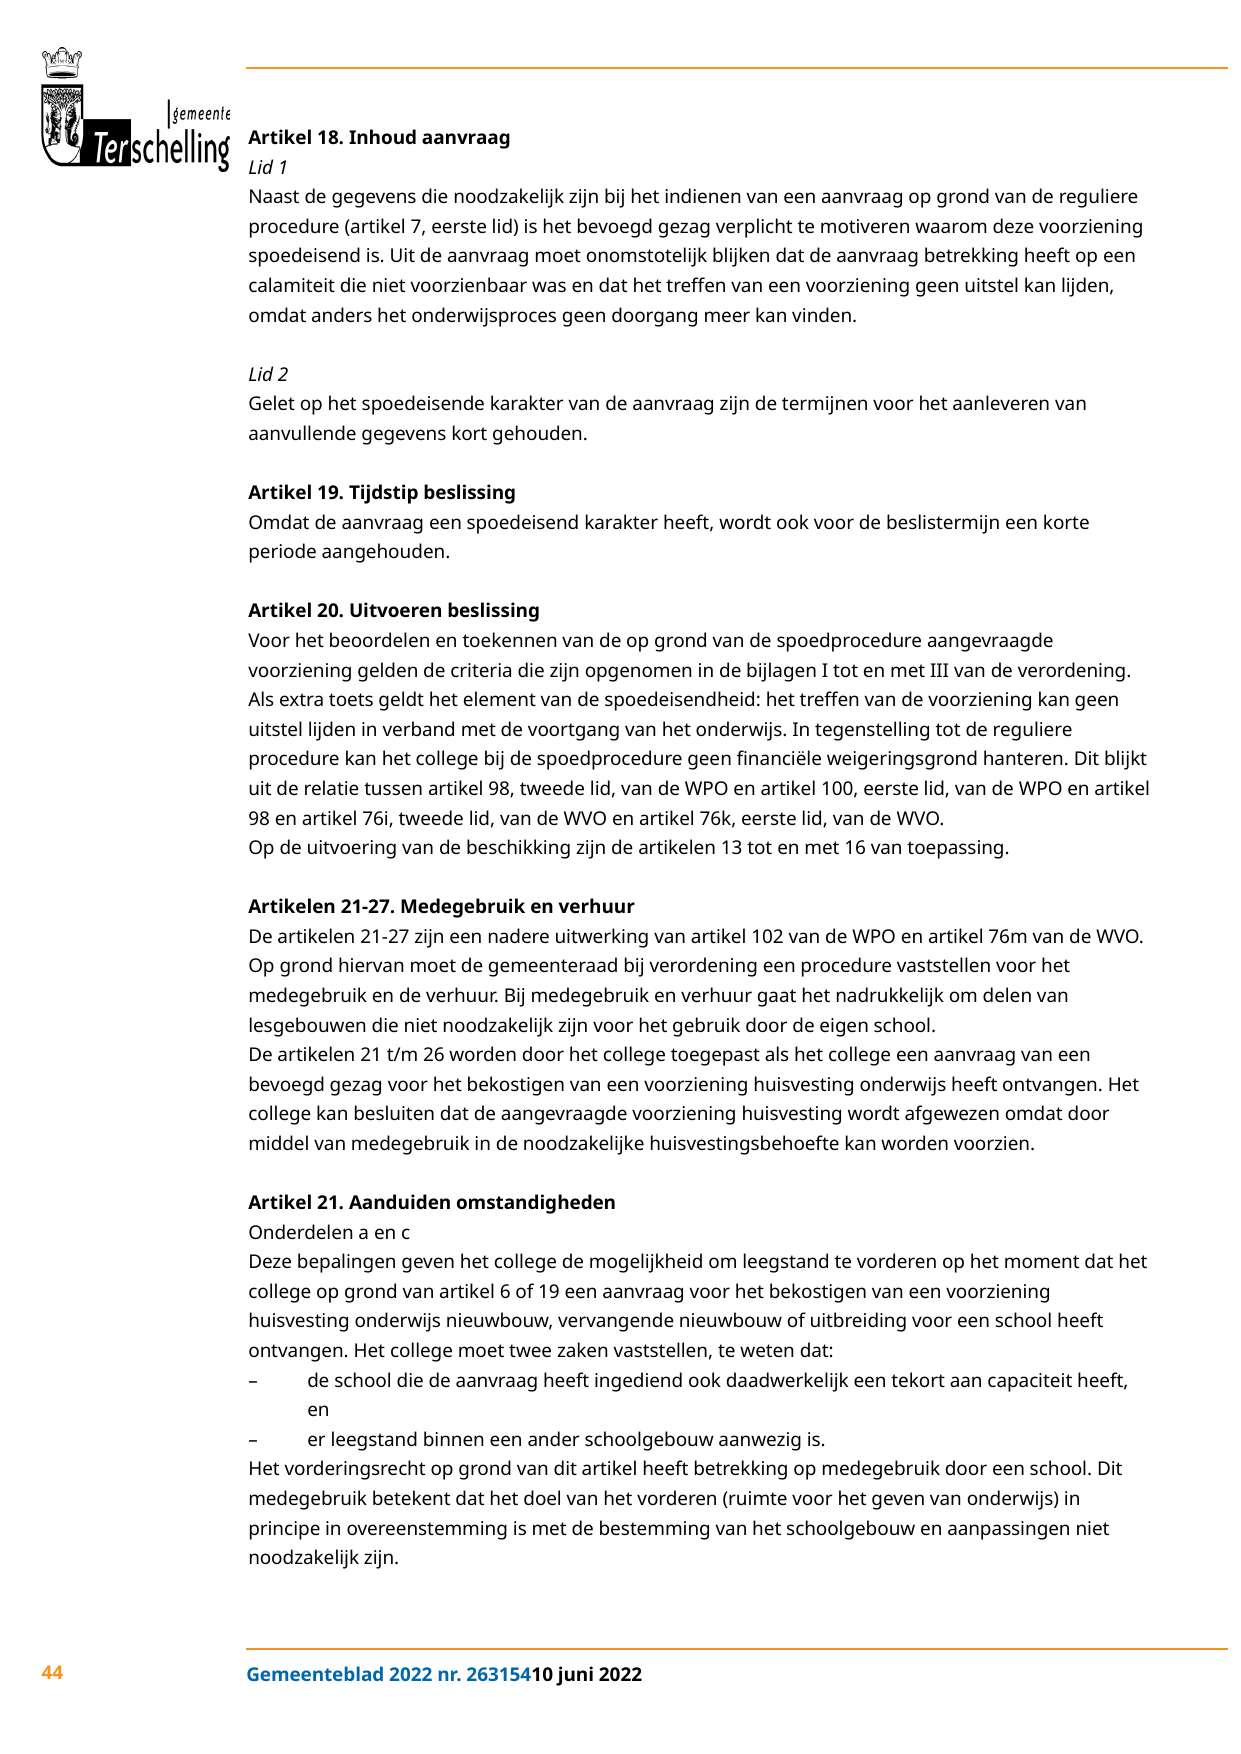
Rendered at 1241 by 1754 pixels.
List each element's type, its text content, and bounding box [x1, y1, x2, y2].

text Artikel 21. Aanduiden omstandigheden [248, 1189, 1152, 1215]
text Omdat de aanvraag een spoedeisend karakter heeft, wordt ook voor de beslistermijn een korte periode aangehouden. [248, 509, 1152, 564]
text Gelet op het spoedeisende karakter van de aanvraag zijn de termijnen voor het aanleveren van aanvullende gegevens kort gehouden. [248, 391, 1152, 446]
text Artikelen 21-27. Medegebruik en verhuur [248, 893, 1152, 919]
text De artikelen 21-27 zijn een nadere uitwerking van artikel 102 van de WPO en artikel 76m van de WVO. Op grond hiervan moet de gemeenteraad bij verordening een procedure vaststellen voor het medegebruik en de verhuur. Bij medegebruik en verhuur gaat het nadrukkelijk om delen van lesgebouwen die niet noodzakelijk zijn voor het gebruik door de eigen school. [248, 923, 1152, 1038]
text De artikelen 21 t/m 26 worden door het college toegepast als het college een aanvraag van een bevoegd gezag voor het bekostigen van een voorziening huisvesting onderwijs heeft ontvangen. Het college kan besluiten dat de aangevraagde voorziening huisvesting wordt afgewezen omdat door middel van medegebruik in de noodzakelijke huisvestingsbehoefte kan worden voorzien. [248, 1041, 1152, 1156]
list de school die de aanvraag heeft ingediend ook daadwerkelijk een tekort aan capaciteit heeft, en [248, 1367, 1152, 1422]
text Naast de gegevens die noodzakelijk zijn bij het indienen van een aanvraag op grond van de reguliere procedure (artikel 7, eerste lid) is het bevoegd gezag verplicht te motiveren waarom deze voorziening spoedeisend is. Uit de aanvraag moet onomstotelijk blijken dat de aanvraag betrekking heeft op een calamiteit die niet voorzienbaar was en dat het treffen van een voorziening geen uitstel kan lijden, omdat anders het onderwijsproces geen doorgang meer kan vinden. [248, 183, 1152, 328]
text Lid 1 [248, 154, 1152, 180]
text Op de uitvoering van de beschikking zijn de artikelen 13 tot en met 16 van toepassing. [248, 834, 1152, 860]
text Artikel 18. Inhoud aanvraag [248, 124, 1152, 150]
picture [41, 47, 231, 172]
text Artikel 19. Tijdstip beslissing [248, 479, 1152, 505]
text Voor het beoordelen en toekennen van de op grond van de spoedprocedure aangevraagde voorziening gelden de criteria die zijn opgenomen in de bijlagen I tot en met III van de verordening. Als extra toets geldt het element van de spoedeisendheid: het treffen van de voorziening kan geen uitstel lijden in verband met de voortgang van het onderwijs. In tegenstelling tot de reguliere procedure kan het college bij de spoedprocedure geen financiële weigeringsgrond hanteren. Dit blijkt uit de relatie tussen artikel 98, tweede lid, van de WPO en artikel 100, eerste lid, van de WPO en artikel 98 en artikel 76i, tweede lid, van de WVO en artikel 76k, eerste lid, van de WVO. [248, 627, 1152, 831]
text Lid 2 [248, 361, 1152, 387]
text Deze bepalingen geven het college de mogelijkheid om leegstand te vorderen op het moment dat het college op grond van artikel 6 of 19 een aanvraag voor het bekostigen van een voorziening huisvesting onderwijs nieuwbouw, vervangende nieuwbouw of uitbreiding voor een school heeft ontvangen. Het college moet twee zaken vaststellen, te weten dat: [248, 1248, 1152, 1363]
text Het vorderingsrecht op grond van dit artikel heeft betrekking op medegebruik door een school. Dit medegebruik betekent dat het doel van het vorderen (ruimte voor het geven van onderwijs) in principe in overeenstemming is met de bestemming van het schoolgebouw en aanpassingen niet noodzakelijk zijn. [248, 1456, 1152, 1570]
list er leegstand binnen een ander schoolgebouw aanwezig is. [248, 1426, 1152, 1452]
text Artikel 20. Uitvoeren beslissing [248, 598, 1152, 623]
text Onderdelen a en c [248, 1219, 1152, 1245]
